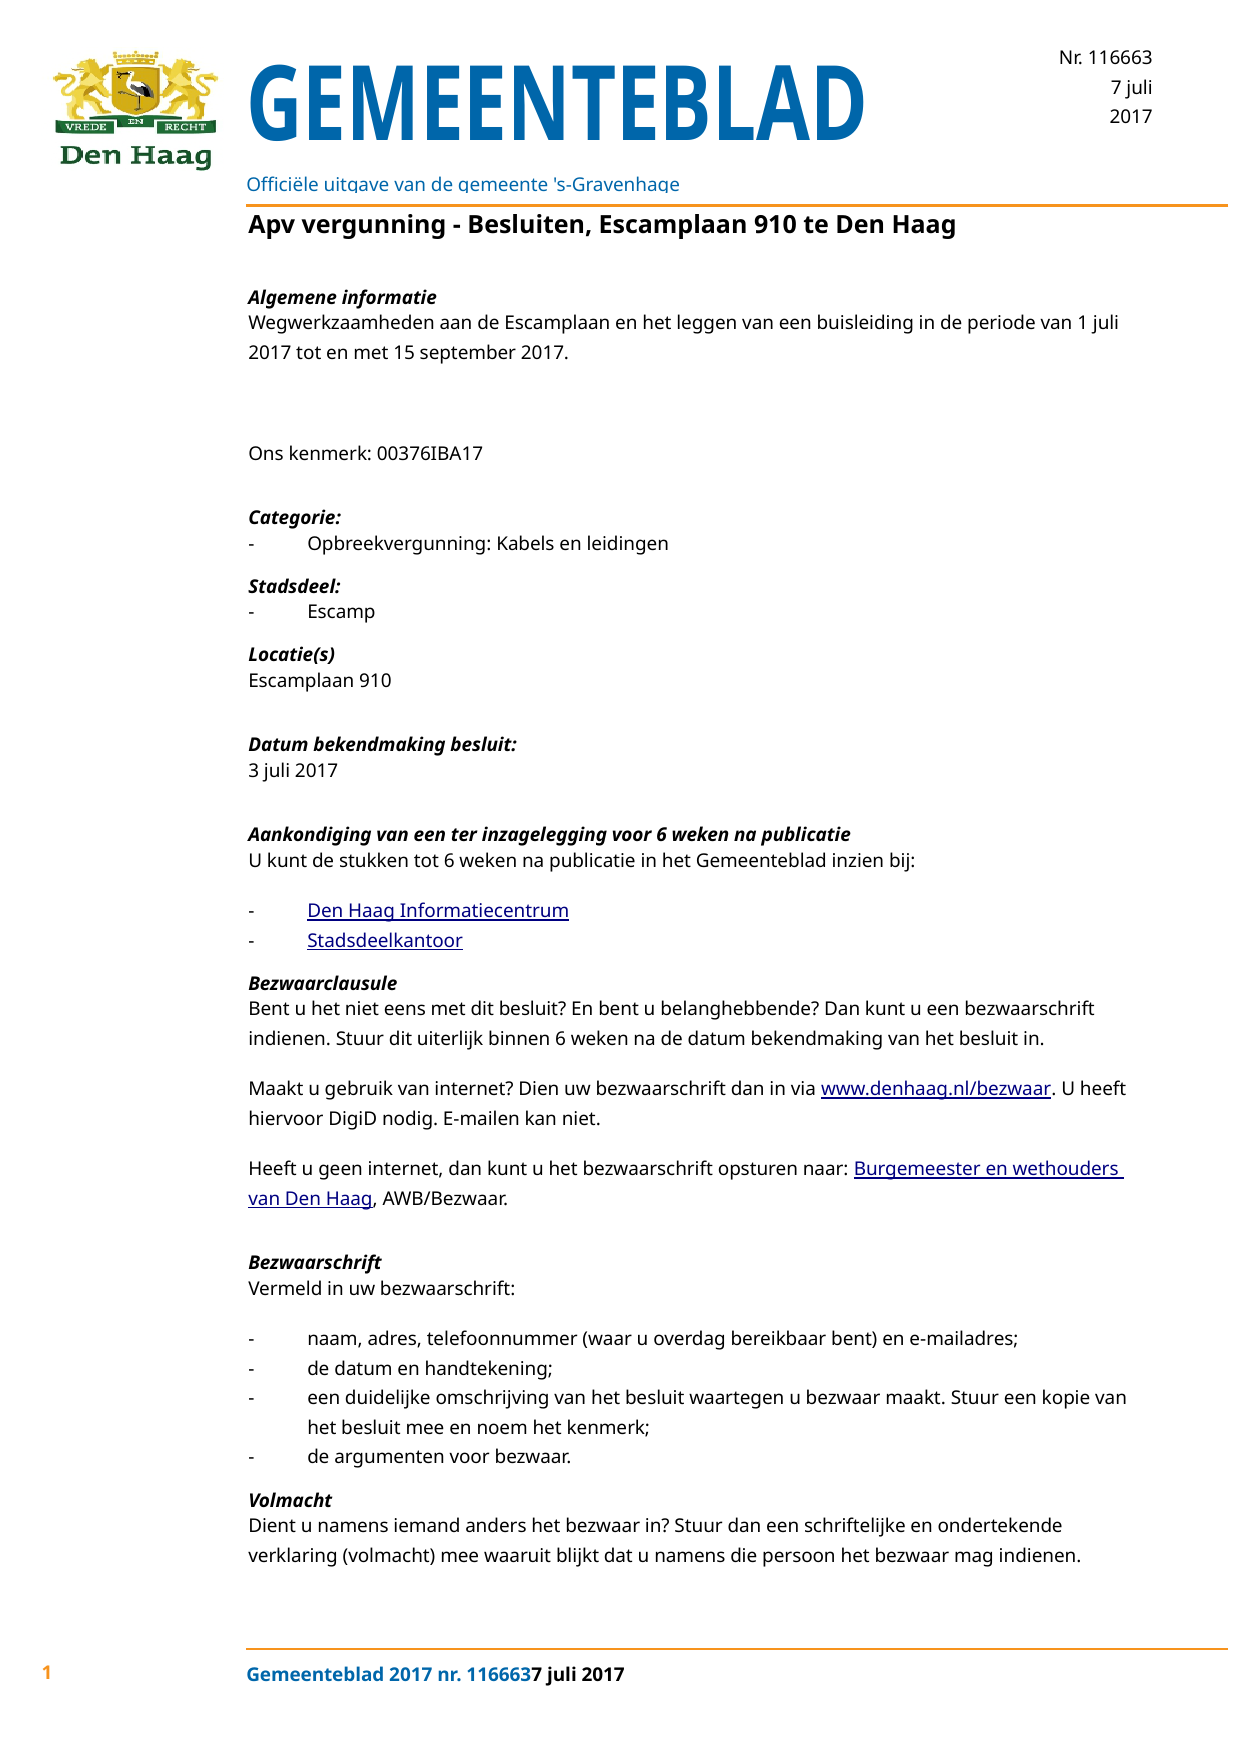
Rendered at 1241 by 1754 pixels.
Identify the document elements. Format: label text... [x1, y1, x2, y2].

text Stadsdeel: [248, 573, 1152, 598]
text Algemene informatie [248, 284, 1152, 309]
list Stadsdeelkantoor [248, 927, 1152, 952]
text Apv vergunning - Besluiten, Escamplaan 910 te Den Haag [248, 207, 1152, 241]
list Opbreekvergunning: Kabels en leidingen [248, 530, 1152, 555]
text Escamplaan 910 [248, 667, 1152, 693]
text Datum bekendmaking besluit: [248, 731, 1152, 757]
text Heeft u geen internet, dan kunt u het bezwaarschrift opsturen naar: Burgemeester en wethouders van Den Haag, AWB/Bezwaar. [248, 1156, 1152, 1211]
text Maakt u gebruik van internet? Dien uw bezwaarschrift dan in via www.denhaag.nl/bezwaar. U heeft hiervoor DigiD nodig. E-mailen kan niet. [248, 1076, 1152, 1131]
list Escamp [248, 598, 1152, 624]
text Categorie: [248, 504, 1152, 530]
text Bent u het niet eens met dit besluit? En bent u belanghebbende? Dan kunt u een bezwaarschrift indienen. Stuur dit uiterlijk binnen 6 weken na de datum bekendmaking van het besluit in. [248, 996, 1152, 1051]
text Bezwaarclausule [248, 970, 1152, 996]
text Aankondiging van een ter inzagelegging voor 6 weken na publicatie [248, 821, 1152, 847]
list de argumenten voor bezwaar. [248, 1444, 1152, 1469]
text Ons kenmerk: 00376IBA17 [248, 440, 1152, 466]
text Bezwaarschrift [248, 1249, 1152, 1275]
text 3 juli 2017 [248, 757, 1152, 783]
list de datum en handtekening; [248, 1355, 1152, 1381]
picture [41, 47, 231, 172]
text Locatie(s) [248, 642, 1152, 667]
text Wegwerkzaamheden aan de Escamplaan en het leggen van een buisleiding in de periode van 1 juli 2017 tot en met 15 september 2017. [248, 309, 1152, 365]
text Volmacht [248, 1487, 1152, 1512]
text Vermeld in uw bezwaarschrift: [248, 1275, 1152, 1301]
list Den Haag Informatiecentrum [248, 897, 1152, 923]
list een duidelijke omschrijving van het besluit waartegen u bezwaar maakt. Stuur een kopie van het besluit mee en noem het kenmerk; [248, 1384, 1152, 1440]
list naam, adres, telefoonnummer (waar u overdag bereikbaar bent) en e-mailadres; [248, 1325, 1152, 1351]
text Dient u namens iemand anders het bezwaar in? Stuur dan een schriftelijke en ondertekende verklaring (volmacht) mee waaruit blijkt dat u namens die persoon het bezwaar mag indienen. [248, 1512, 1152, 1568]
text U kunt de stukken tot 6 weken na publicatie in het Gemeenteblad inzien bij: [248, 847, 1152, 872]
